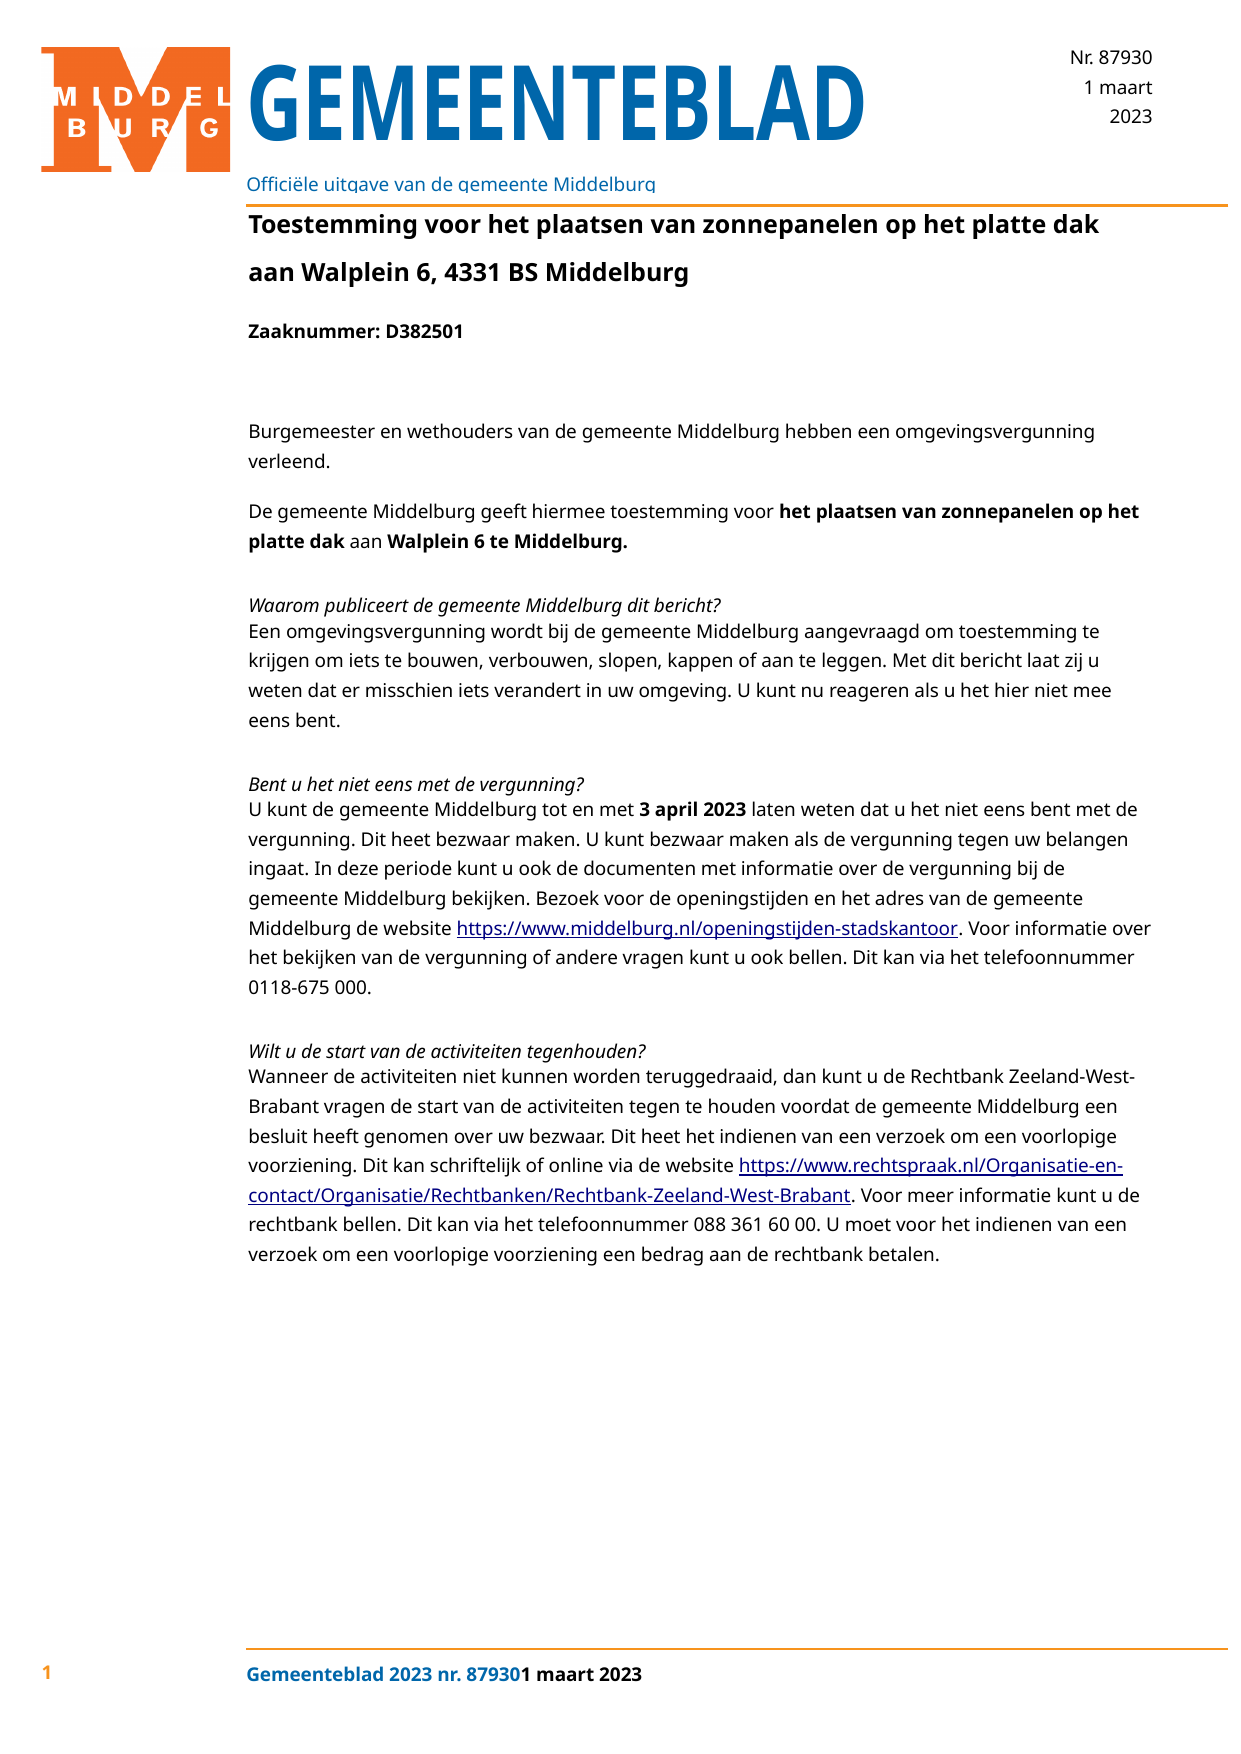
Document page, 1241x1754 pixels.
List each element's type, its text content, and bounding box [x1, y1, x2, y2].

text Zaaknummer: D382501 [248, 318, 1152, 344]
text Toestemming voor het plaatsen van zonnepanelen op het platte dak aan Walplein 6, 4331 BS Middelburg [248, 207, 1152, 288]
text Wilt u de start van de activiteiten tegenhouden? [248, 1038, 1152, 1064]
text U kunt de gemeente Middelburg tot en met 3 april 2023 laten weten dat u het niet eens bent met de vergunning. Dit heet bezwaar maken. U kunt bezwaar maken als de vergunning tegen uw belangen ingaat. In deze periode kunt u ook de documenten met informatie over de vergunning bij de gemeente Middelburg bekijken. Bezoek voor de openingstijden en het adres van de gemeente Middelburg de website https://www.middelburg.nl/openingstijden-stadskantoor. Voor informatie over het bekijken van de vergunning of andere vragen kunt u ook bellen. Dit kan via het telefoonnummer 0118-675 000. [248, 796, 1152, 1000]
picture [41, 47, 231, 172]
text Bent u het niet eens met de vergunning? [248, 771, 1152, 796]
text Waarom publiceert de gemeente Middelburg dit bericht? [248, 592, 1152, 618]
text Burgemeester en wethouders van de gemeente Middelburg hebben een omgevingsvergunning verleend. [248, 419, 1152, 474]
text Wanneer de activiteiten niet kunnen worden teruggedraaid, dan kunt u de Rechtbank Zeeland-West-Brabant vragen de start van de activiteiten tegen te houden voordat de gemeente Middelburg een besluit heeft genomen over uw bezwaar. Dit heet het indienen van een verzoek om een voorlopige voorziening. Dit kan schriftelijk of online via de website https://www.rechtspraak.nl/Organisatie-en-contact/Organisatie/Rechtbanken/Rechtbank-Zeeland-West-Brabant. Voor meer informatie kunt u de rechtbank bellen. Dit kan via het telefoonnummer 088 361 60 00. U moet voor het indienen van een verzoek om een voorlopige voorziening een bedrag aan de rechtbank betalen. [248, 1064, 1152, 1267]
text Een omgevingsvergunning wordt bij de gemeente Middelburg aangevraagd om toestemming te krijgen om iets te bouwen, verbouwen, slopen, kappen of aan te leggen. Met dit bericht laat zij u weten dat er misschien iets verandert in uw omgeving. U kunt nu reageren als u het hier niet mee eens bent. [248, 618, 1152, 732]
text De gemeente Middelburg geeft hiermee toestemming voor het plaatsen van zonnepanelen op het platte dak aan Walplein 6 te Middelburg. [248, 499, 1152, 554]
